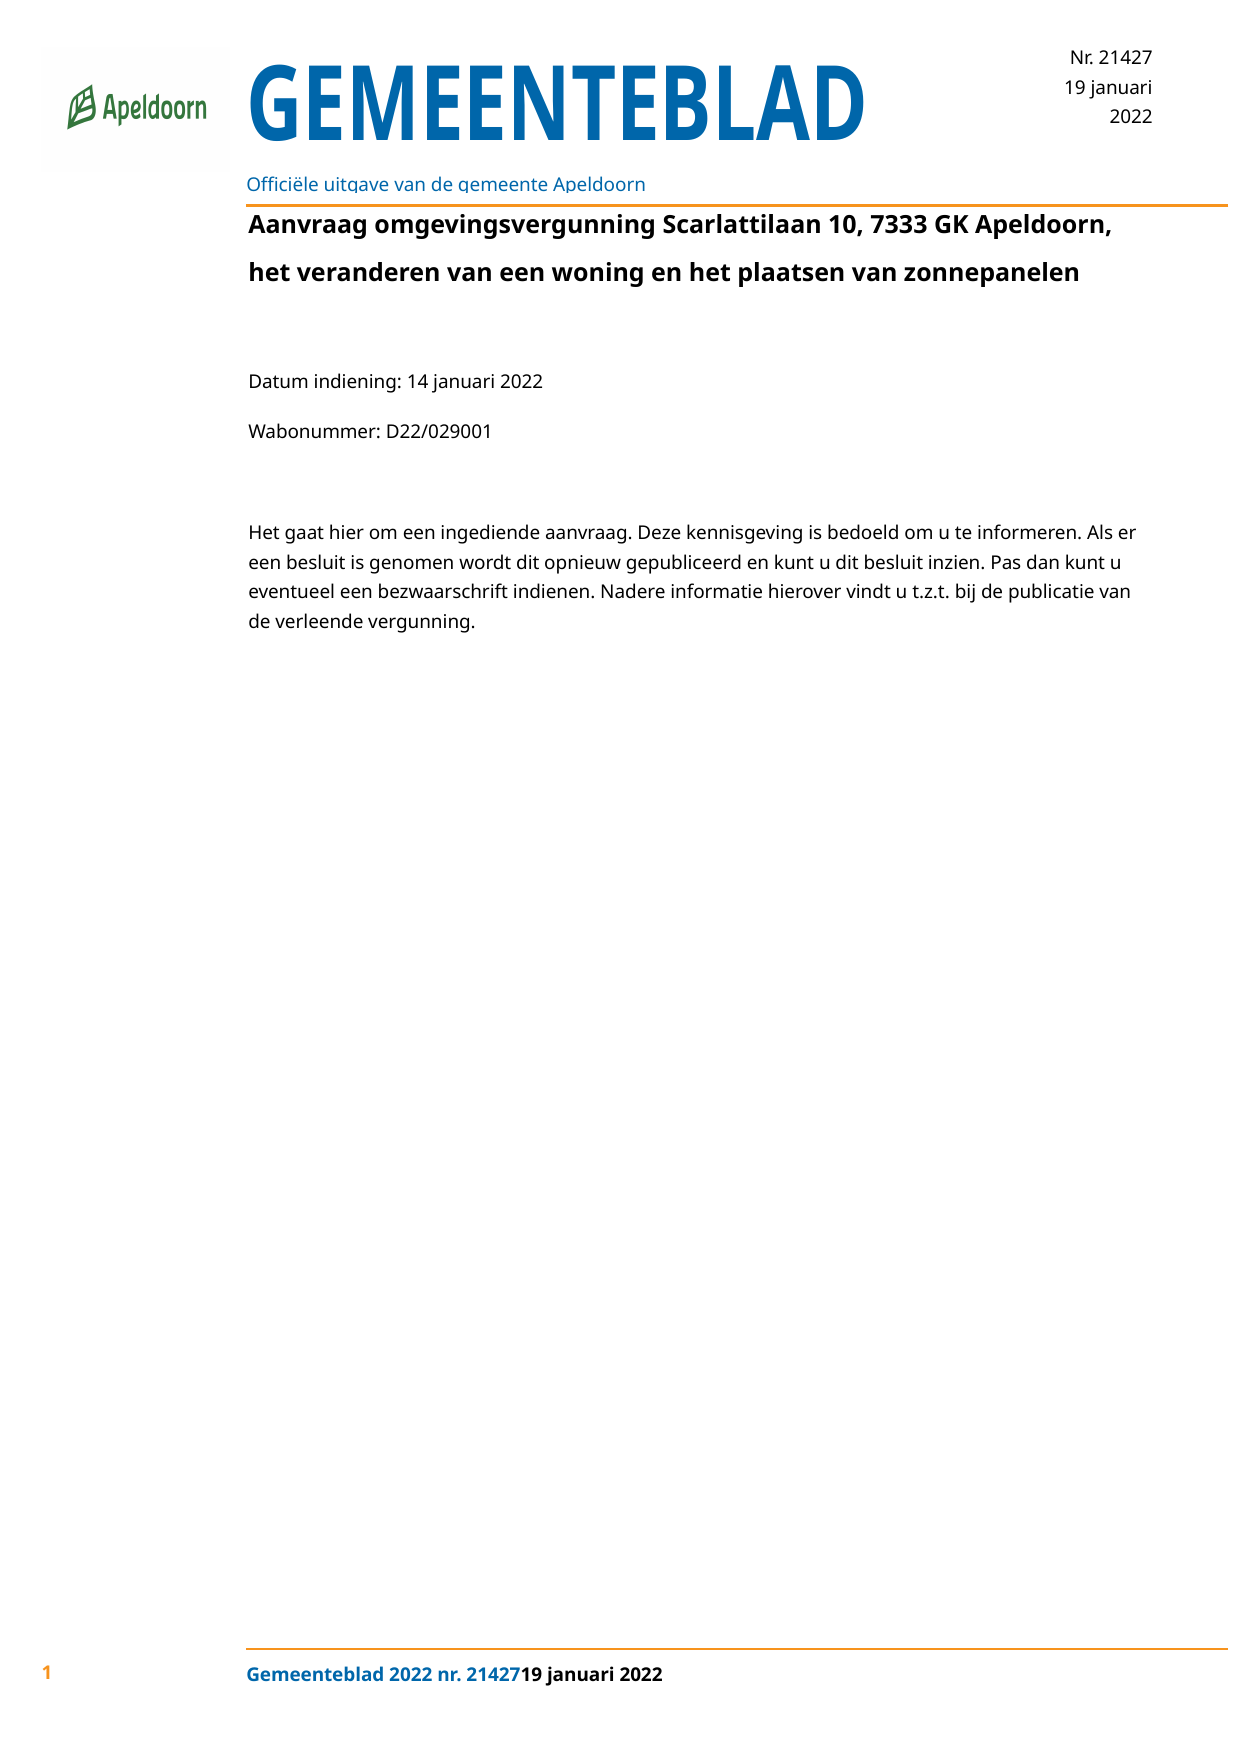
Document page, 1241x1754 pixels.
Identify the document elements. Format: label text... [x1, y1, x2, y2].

picture [41, 47, 231, 172]
text Het gaat hier om een ingediende aanvraag. Deze kennisgeving is bedoeld om u te informeren. Als er een besluit is genomen wordt dit opnieuw gepubliceerd en kunt u dit besluit inzien. Pas dan kunt u eventueel een bezwaarschrift indienen. Nadere informatie hierover vindt u t.z.t. bij de publicatie van de verleende vergunning. [248, 519, 1152, 634]
text Wabonummer: D22/029001 [248, 419, 1152, 444]
text Aanvraag omgevingsvergunning Scarlattilaan 10, 7333 GK Apeldoorn, het veranderen van een woning en het plaatsen van zonnepanelen [248, 207, 1152, 288]
text Datum indiening: 14 januari 2022 [248, 368, 1152, 394]
